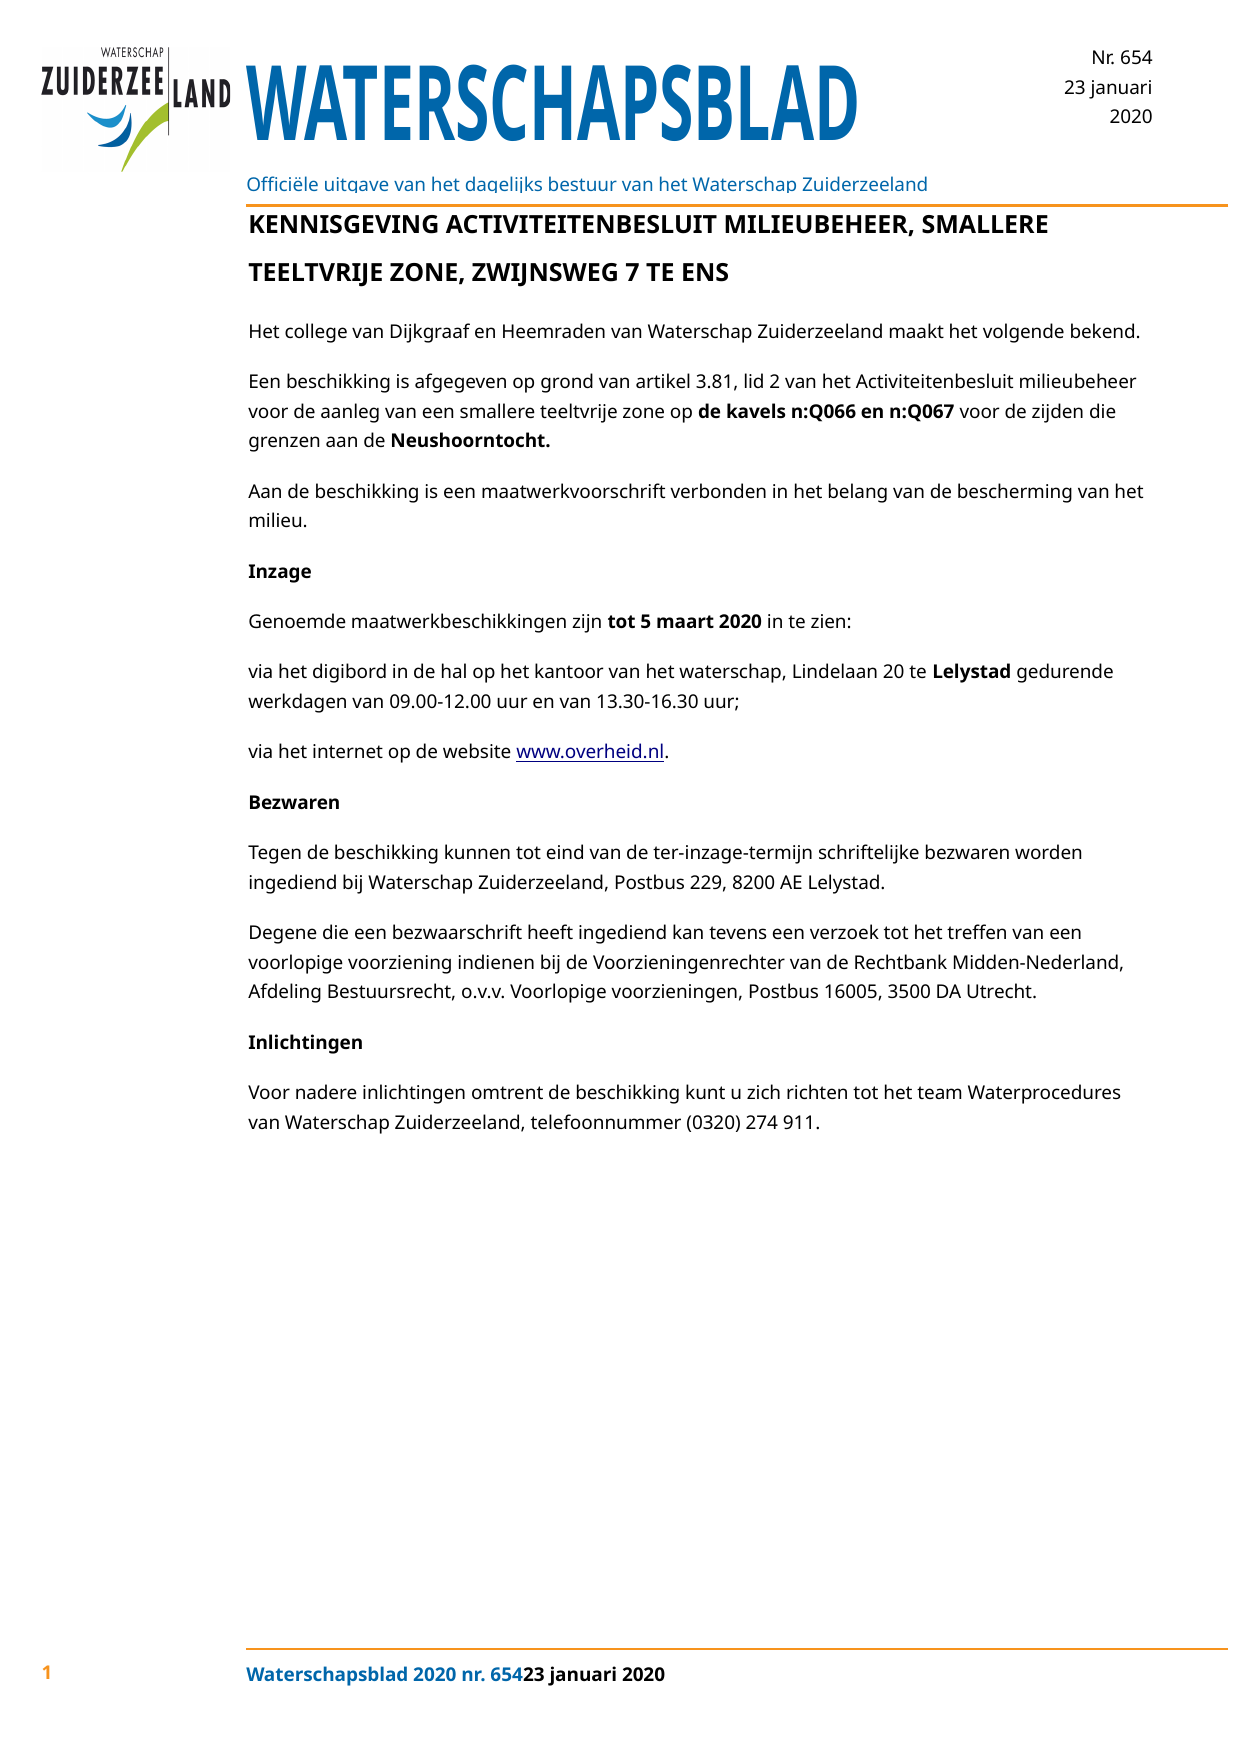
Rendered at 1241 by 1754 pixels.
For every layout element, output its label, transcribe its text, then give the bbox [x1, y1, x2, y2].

text Tegen de beschikking kunnen tot eind van de ter-inzage-termijn schriftelijke bezwaren worden ingediend bij Waterschap Zuiderzeeland, Postbus 229, 8200 AE Lelystad. [248, 839, 1152, 895]
text Inzage [248, 558, 1152, 584]
text Inlichtingen [248, 1029, 1152, 1055]
picture [41, 47, 231, 172]
text via het internet op de website www.overheid.nl. [248, 739, 1152, 764]
text KENNISGEVING ACTIVITEITENBESLUIT MILIEUBEHEER, SMALLERE TEELTVRIJE ZONE, ZWIJNSWEG 7 TE ENS [248, 207, 1152, 288]
text Voor nadere inlichtingen omtrent de beschikking kunt u zich richten tot het team Waterprocedures van Waterschap Zuiderzeeland, telefoonnummer (0320) 274 911. [248, 1079, 1152, 1135]
text Bezwaren [248, 789, 1152, 815]
text via het digibord in de hal op het kantoor van het waterschap, Lindelaan 20 te Lelystad gedurende werkdagen van 09.00-12.00 uur en van 13.30-16.30 uur; [248, 659, 1152, 714]
text Degene die een bezwaarschrift heeft ingediend kan tevens een verzoek tot het treffen van een voorlopige voorziening indienen bij de Voorzieningenrechter van de Rechtbank Midden-Nederland, Afdeling Bestuursrecht, o.v.v. Voorlopige voorzieningen, Postbus 16005, 3500 DA Utrecht. [248, 919, 1152, 1004]
text Een beschikking is afgegeven op grond van artikel 3.81, lid 2 van het Activiteitenbesluit milieu­beheer voor de aanleg van een smallere teeltvrije zone op de kavels n:Q066 en n:Q067 voor de zijden die grenzen aan de Neushoorntocht. [248, 368, 1152, 453]
text Aan de beschikking is een maatwerkvoorschrift verbonden in het belang van de bescherming van het milieu. [248, 478, 1152, 533]
text Het college van Dijkgraaf en Heemraden van Waterschap Zuiderzeeland maakt het volgende bekend. [248, 318, 1152, 344]
text Genoemde maatwerkbeschikkingen zijn tot 5 maart 2020 in te zien: [248, 608, 1152, 634]
